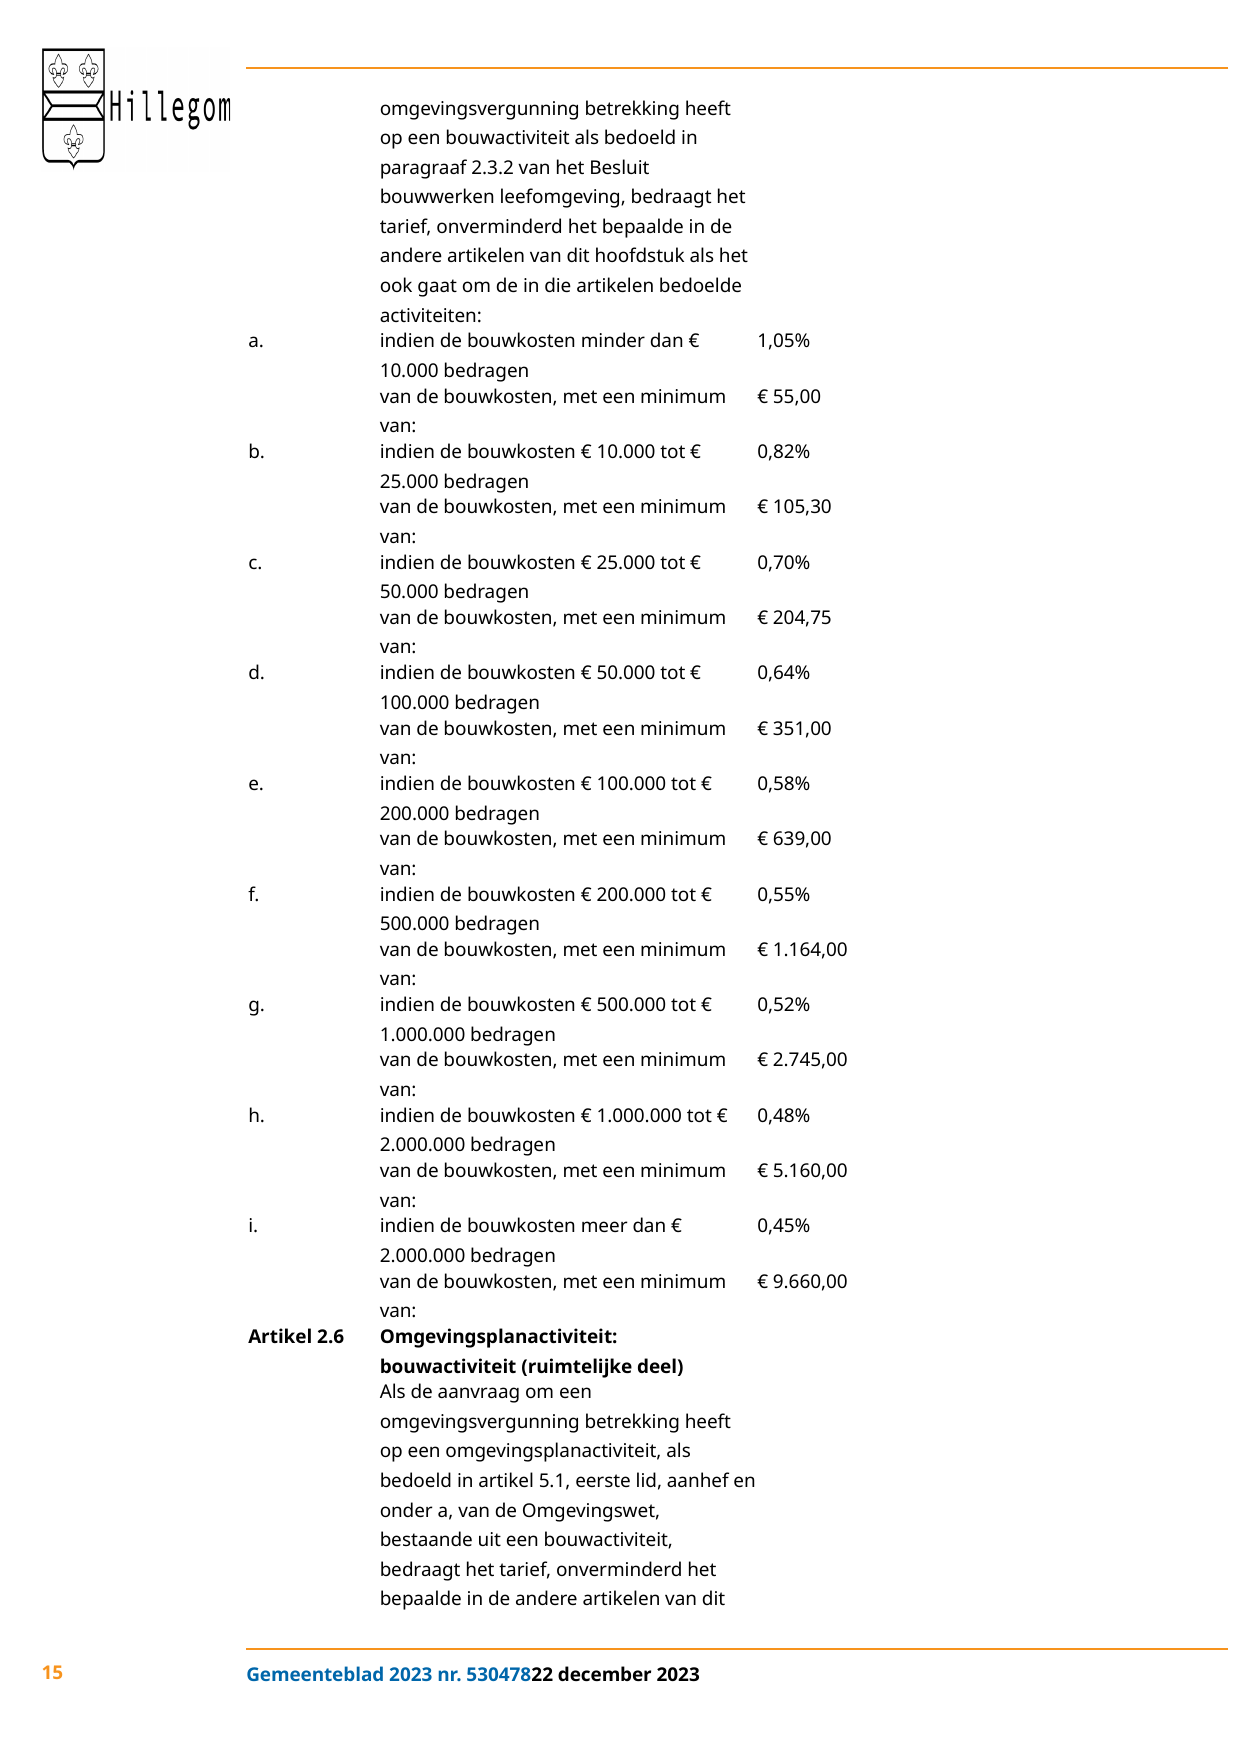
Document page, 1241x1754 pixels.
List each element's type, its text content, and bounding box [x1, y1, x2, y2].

table_cell indien de bouwkosten € 200.000 tot € 500.000 bedragen [380, 881, 757, 936]
table_cell € 55,00 [757, 383, 888, 438]
table_cell [757, 1323, 888, 1378]
table_cell [248, 494, 379, 549]
table_cell [248, 383, 379, 438]
table_cell van de bouwkosten, met een minimum van: [380, 936, 757, 991]
table_cell b. [248, 438, 379, 493]
table_cell g. [248, 991, 379, 1047]
table_cell 0,48% [757, 1102, 888, 1157]
table_cell 0,82% [757, 438, 888, 493]
table_cell [248, 604, 379, 659]
table_cell van de bouwkosten, met een minimum van: [380, 494, 757, 549]
table_cell van de bouwkosten, met een minimum van: [380, 1157, 757, 1213]
table_cell 0,55% [757, 881, 888, 936]
table_cell indien de bouwkosten € 1.000.000 tot € 2.000.000 bedragen [380, 1102, 757, 1157]
table_cell [248, 936, 379, 991]
table_cell € 1.164,00 [757, 936, 888, 991]
table_cell [248, 1379, 379, 1611]
table_cell i. [248, 1213, 379, 1268]
table_cell van de bouwkosten, met een minimum van: [380, 604, 757, 659]
table_cell e. [248, 770, 379, 825]
table_cell [248, 1157, 379, 1213]
table_cell € 5.160,00 [757, 1157, 888, 1213]
table_cell [248, 95, 379, 328]
table_cell € 204,75 [757, 604, 888, 659]
table_cell d. [248, 660, 379, 715]
table_cell a. [248, 328, 379, 383]
table_cell 0,52% [757, 991, 888, 1047]
table_cell indien de bouwkosten € 50.000 tot € 100.000 bedragen [380, 660, 757, 715]
table_cell f. [248, 881, 379, 936]
table_cell van de bouwkosten, met een minimum van: [380, 1047, 757, 1102]
table_cell Als de aanvraag om een omgevingsvergunning betrekking heeft op een omgevingsplanactiviteit, als bedoeld in artikel 5.1, eerste lid, aanhef en onder a, van de Omgevingswet, bestaande uit een bouwactiviteit, bedraagt het tarief, onverminderd het bepaalde in de andere artikelen van dit [380, 1379, 757, 1611]
table_cell 0,70% [757, 549, 888, 604]
table_cell [248, 1047, 379, 1102]
table_cell h. [248, 1102, 379, 1157]
table_cell € 351,00 [757, 715, 888, 770]
table_cell van de bouwkosten, met een minimum van: [380, 825, 757, 881]
table_cell [248, 1268, 379, 1323]
table_cell indien de bouwkosten € 25.000 tot € 50.000 bedragen [380, 549, 757, 604]
table_cell van de bouwkosten, met een minimum van: [380, 383, 757, 438]
table_cell 1,05% [757, 328, 888, 383]
table_cell Artikel 2.6 [248, 1323, 379, 1378]
table_cell c. [248, 549, 379, 604]
table_cell [757, 95, 888, 328]
table_cell van de bouwkosten, met een minimum van: [380, 1268, 757, 1323]
table_cell 0,45% [757, 1213, 888, 1268]
table_cell € 9.660,00 [757, 1268, 888, 1323]
table_cell omgevingsvergunning betrekking heeft op een bouwactiviteit als bedoeld in paragraaf 2.3.2 van het Besluit bouwwerken leefomgeving, bedraagt het tarief, onverminderd het bepaalde in de andere artikelen van dit hoofdstuk als het ook gaat om de in die artikelen bedoelde activiteiten: [380, 95, 757, 328]
table_cell [757, 1379, 888, 1611]
table_cell 0,58% [757, 770, 888, 825]
table_cell Omgevingsplanactiviteit: bouwactiviteit (ruimtelijke deel) [380, 1323, 757, 1378]
table_cell indien de bouwkosten meer dan € 2.000.000 bedragen [380, 1213, 757, 1268]
table_cell [248, 825, 379, 881]
table_cell indien de bouwkosten € 500.000 tot € 1.000.000 bedragen [380, 991, 757, 1047]
table_cell van de bouwkosten, met een minimum van: [380, 715, 757, 770]
table_cell € 105,30 [757, 494, 888, 549]
table_cell 0,64% [757, 660, 888, 715]
table_cell indien de bouwkosten minder dan € 10.000 bedragen [380, 328, 757, 383]
table_cell indien de bouwkosten € 100.000 tot € 200.000 bedragen [380, 770, 757, 825]
table_cell € 2.745,00 [757, 1047, 888, 1102]
table_cell € 639,00 [757, 825, 888, 881]
table_cell indien de bouwkosten € 10.000 tot € 25.000 bedragen [380, 438, 757, 493]
picture [41, 47, 231, 172]
table_cell [248, 715, 379, 770]
